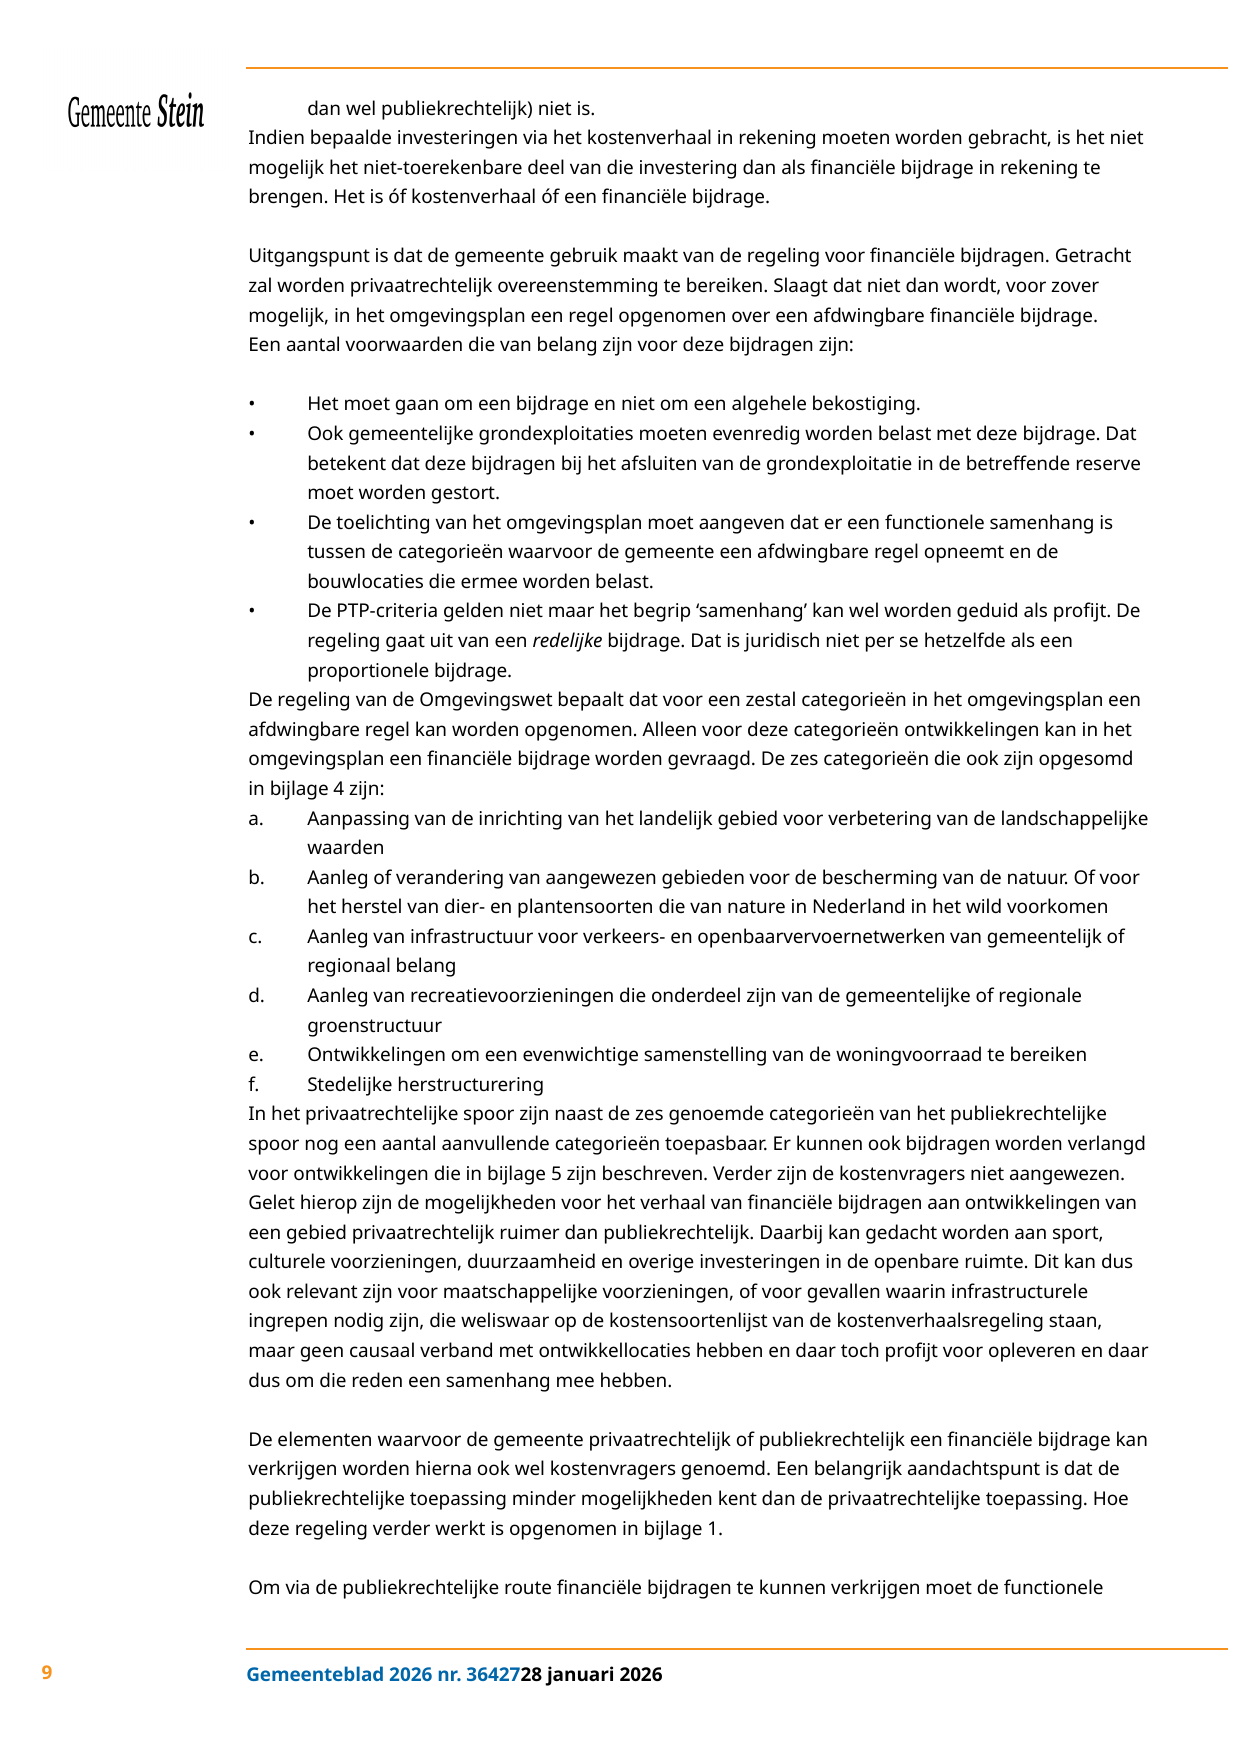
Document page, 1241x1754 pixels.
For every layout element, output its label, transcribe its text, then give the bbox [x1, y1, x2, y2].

text De elementen waarvoor de gemeente privaatrechtelijk of publiekrechtelijk een financiële bijdrage kan verkrijgen worden hierna ook wel kostenvragers genoemd. Een belangrijk aandachtspunt is dat de publiekrechtelijke toepassing minder mogelijkheden kent dan de privaatrechtelijke toepassing. Hoe deze regeling verder werkt is opgenomen in bijlage 1. [248, 1426, 1152, 1541]
text In het privaatrechtelijke spoor zijn naast de zes genoemde categorieën van het publiekrechtelijke spoor nog een aantal aanvullende categorieën toepasbaar. Er kunnen ook bijdragen worden verlangd voor ontwikkelingen die in bijlage 5 zijn beschreven. Verder zijn de kostenvragers niet aangewezen. Gelet hierop zijn de mogelijkheden voor het verhaal van financiële bijdragen aan ontwikkelingen van een gebied privaatrechtelijk ruimer dan publiekrechtelijk. Daarbij kan gedacht worden aan sport, culturele voorzieningen, duurzaamheid en overige investeringen in de openbare ruimte. Dit kan dus ook relevant zijn voor maatschappelijke voorzieningen, of voor gevallen waarin infrastructurele ingrepen nodig zijn, die weliswaar op de kostensoortenlijst van de kostenverhaalsregeling staan, maar geen causaal verband met ontwikkellocaties hebben en daar toch profijt voor opleveren en daar dus om die reden een samenhang mee hebben. [248, 1101, 1152, 1393]
list De toelichting van het omgevingsplan moet aangeven dat er een functionele samenhang is tussen de categorieën waarvoor de gemeente een afdwingbare regel opneemt en de bouwlocaties die ermee worden belast. [248, 509, 1152, 594]
list Aanleg of verandering van aangewezen gebieden voor de bescherming van de natuur. Of voor het herstel van dier- en plantensoorten die van nature in Nederland in het wild voorkomen [248, 864, 1152, 919]
list Het moet gaan om een bijdrage en niet om een algehele bekostiging. [248, 391, 1152, 416]
list Stedelijke herstructurering [248, 1071, 1152, 1097]
list Ontwikkelingen om een evenwichtige samenstelling van de woningvoorraad te bereiken [248, 1041, 1152, 1067]
text Een aantal voorwaarden die van belang zijn voor deze bijdragen zijn: [248, 331, 1152, 357]
picture [41, 47, 231, 172]
text Indien bepaalde investeringen via het kostenverhaal in rekening moeten worden gebracht, is het niet mogelijk het niet-toerekenbare deel van die investering dan als financiële bijdrage in rekening te brengen. Het is óf kostenverhaal óf een financiële bijdrage. [248, 124, 1152, 209]
text Om via de publiekrechtelijke route financiële bijdragen te kunnen verkrijgen moet de functionele [248, 1574, 1152, 1600]
list De PTP-criteria gelden niet maar het begrip ‘samenhang’ kan wel worden geduid als profijt. De regeling gaat uit van een redelijke bijdrage. Dat is juridisch niet per se hetzelfde als een proportionele bijdrage. [248, 598, 1152, 683]
list Aanleg van recreatievoorzieningen die onderdeel zijn van de gemeentelijke of regionale groenstructuur [248, 982, 1152, 1038]
list Ook gemeentelijke grondexploitaties moeten evenredig worden belast met deze bijdrage. Dat betekent dat deze bijdragen bij het afsluiten van de grondexploitatie in de betreffende reserve moet worden gestort. [248, 420, 1152, 505]
list Aanleg van infrastructuur voor verkeers- en openbaarvervoernetwerken van gemeentelijk of regionaal belang [248, 923, 1152, 978]
text De regeling van de Omgevingswet bepaalt dat voor een zestal categorieën in het omgevingsplan een afdwingbare regel kan worden opgenomen. Alleen voor deze categorieën ontwikkelingen kan in het omgevingsplan een financiële bijdrage worden gevraagd. De zes categorieën die ook zijn opgesomd in bijlage 4 zijn: [248, 686, 1152, 801]
text Uitgangspunt is dat de gemeente gebruik maakt van de regeling voor financiële bijdragen. Getracht zal worden privaatrechtelijk overeenstemming te bereiken. Slaagt dat niet dan wordt, voor zover mogelijk, in het omgevingsplan een regel opgenomen over een afdwingbare financiële bijdrage. [248, 243, 1152, 328]
list dan wel publiekrechtelijk) niet is. [248, 95, 1152, 121]
list Aanpassing van de inrichting van het landelijk gebied voor verbetering van de landschappelijke waarden [248, 805, 1152, 860]
